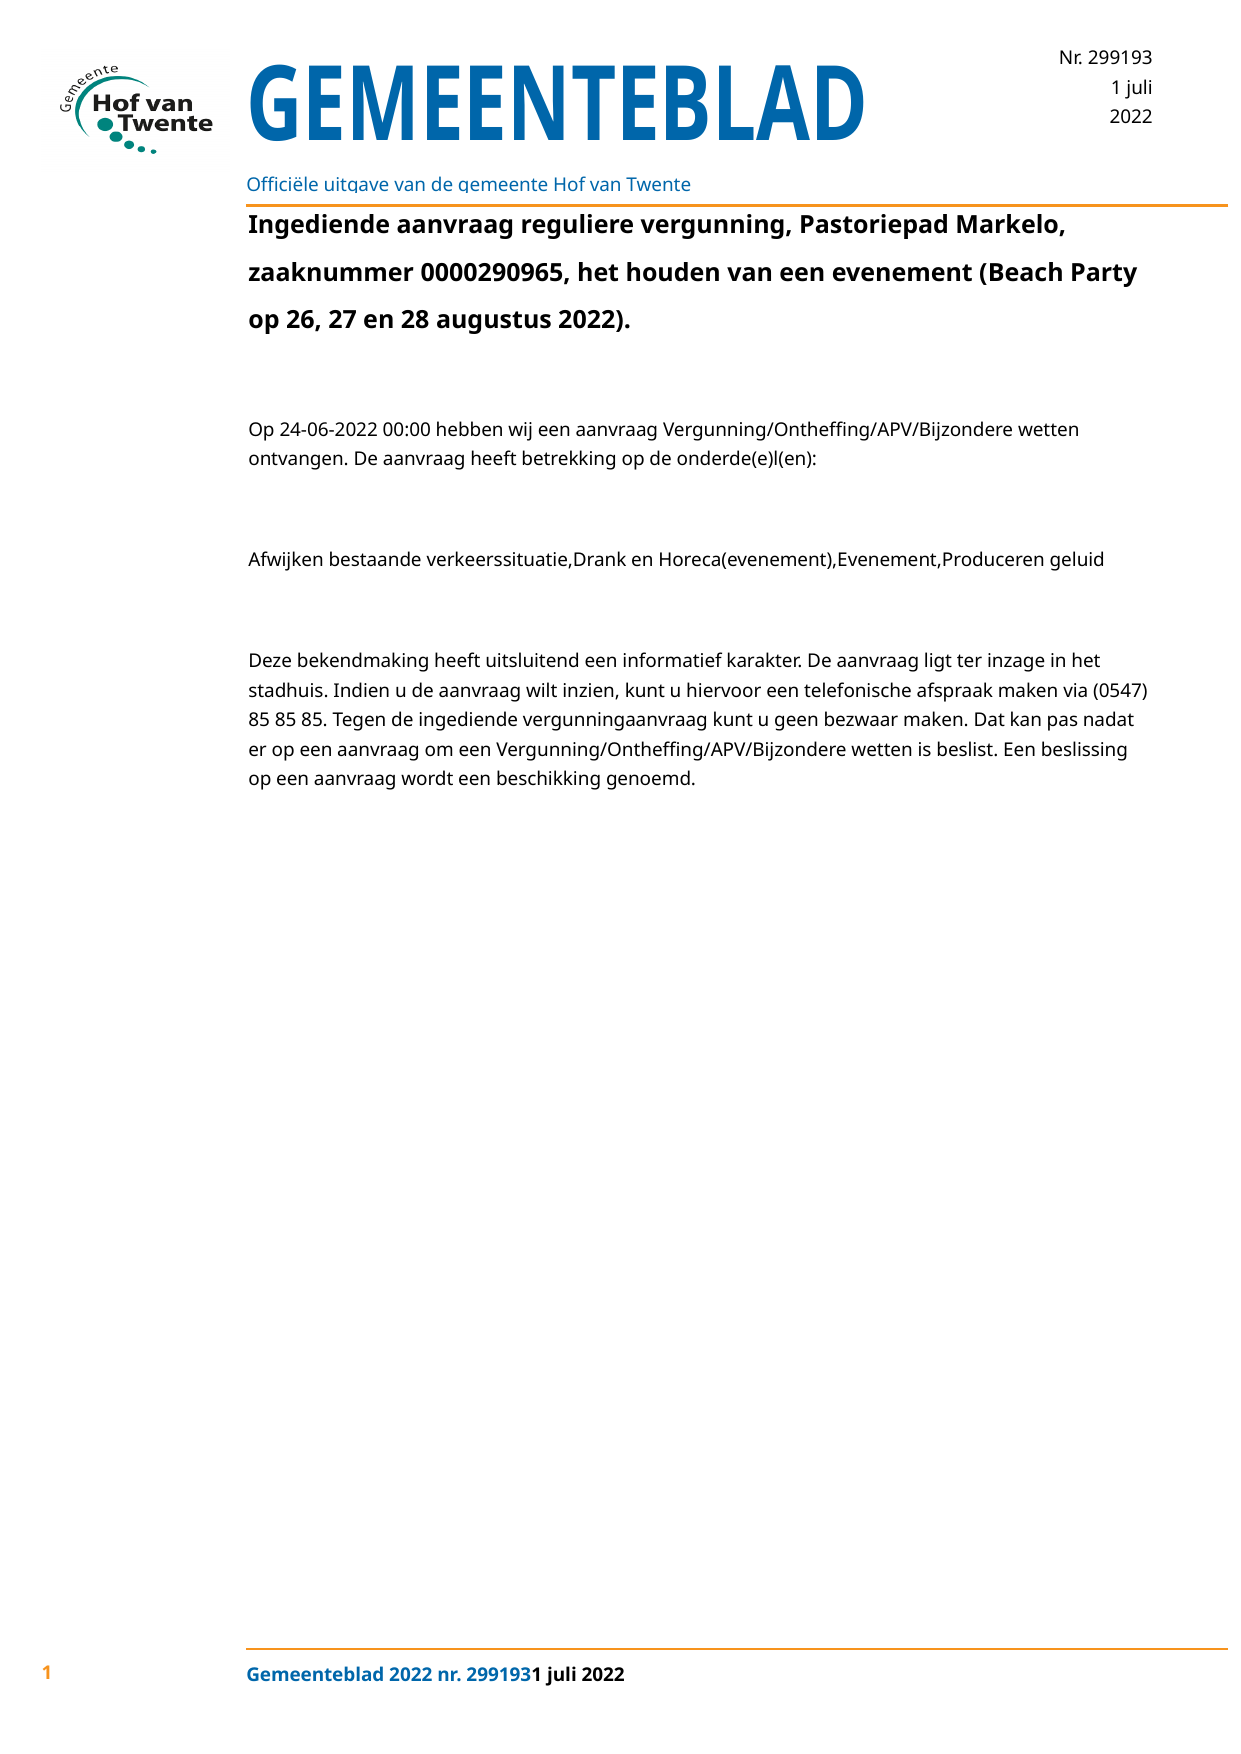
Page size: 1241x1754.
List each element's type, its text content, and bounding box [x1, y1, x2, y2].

text Afwijken bestaande verkeerssituatie,Drank en Horeca(evenement),Evenement,Produceren geluid [248, 546, 1152, 572]
text Deze bekendmaking heeft uitsluitend een informatief karakter. De aanvraag ligt ter inzage in het stadhuis. Indien u de aanvraag wilt inzien, kunt u hiervoor een telefonische afspraak maken via (0547) 85 85 85. Tegen de ingediende vergunningaanvraag kunt u geen bezwaar maken. Dat kan pas nadat er op een aanvraag om een Vergunning/Ontheffing/APV/Bijzondere wetten is beslist. Een beslissing op een aanvraag wordt een beschikking genoemd. [248, 647, 1152, 791]
picture [41, 47, 231, 172]
text Ingediende aanvraag reguliere vergunning, Pastoriepad Markelo, zaaknummer 0000290965, het houden van een evenement (Beach Party op 26, 27 en 28 augustus 2022). [248, 207, 1152, 336]
text Op 24-06-2022 00:00 hebben wij een aanvraag Vergunning/Ontheffing/APV/Bijzondere wetten ontvangen. De aanvraag heeft betrekking op de onderde(e)l(en): [248, 416, 1152, 471]
